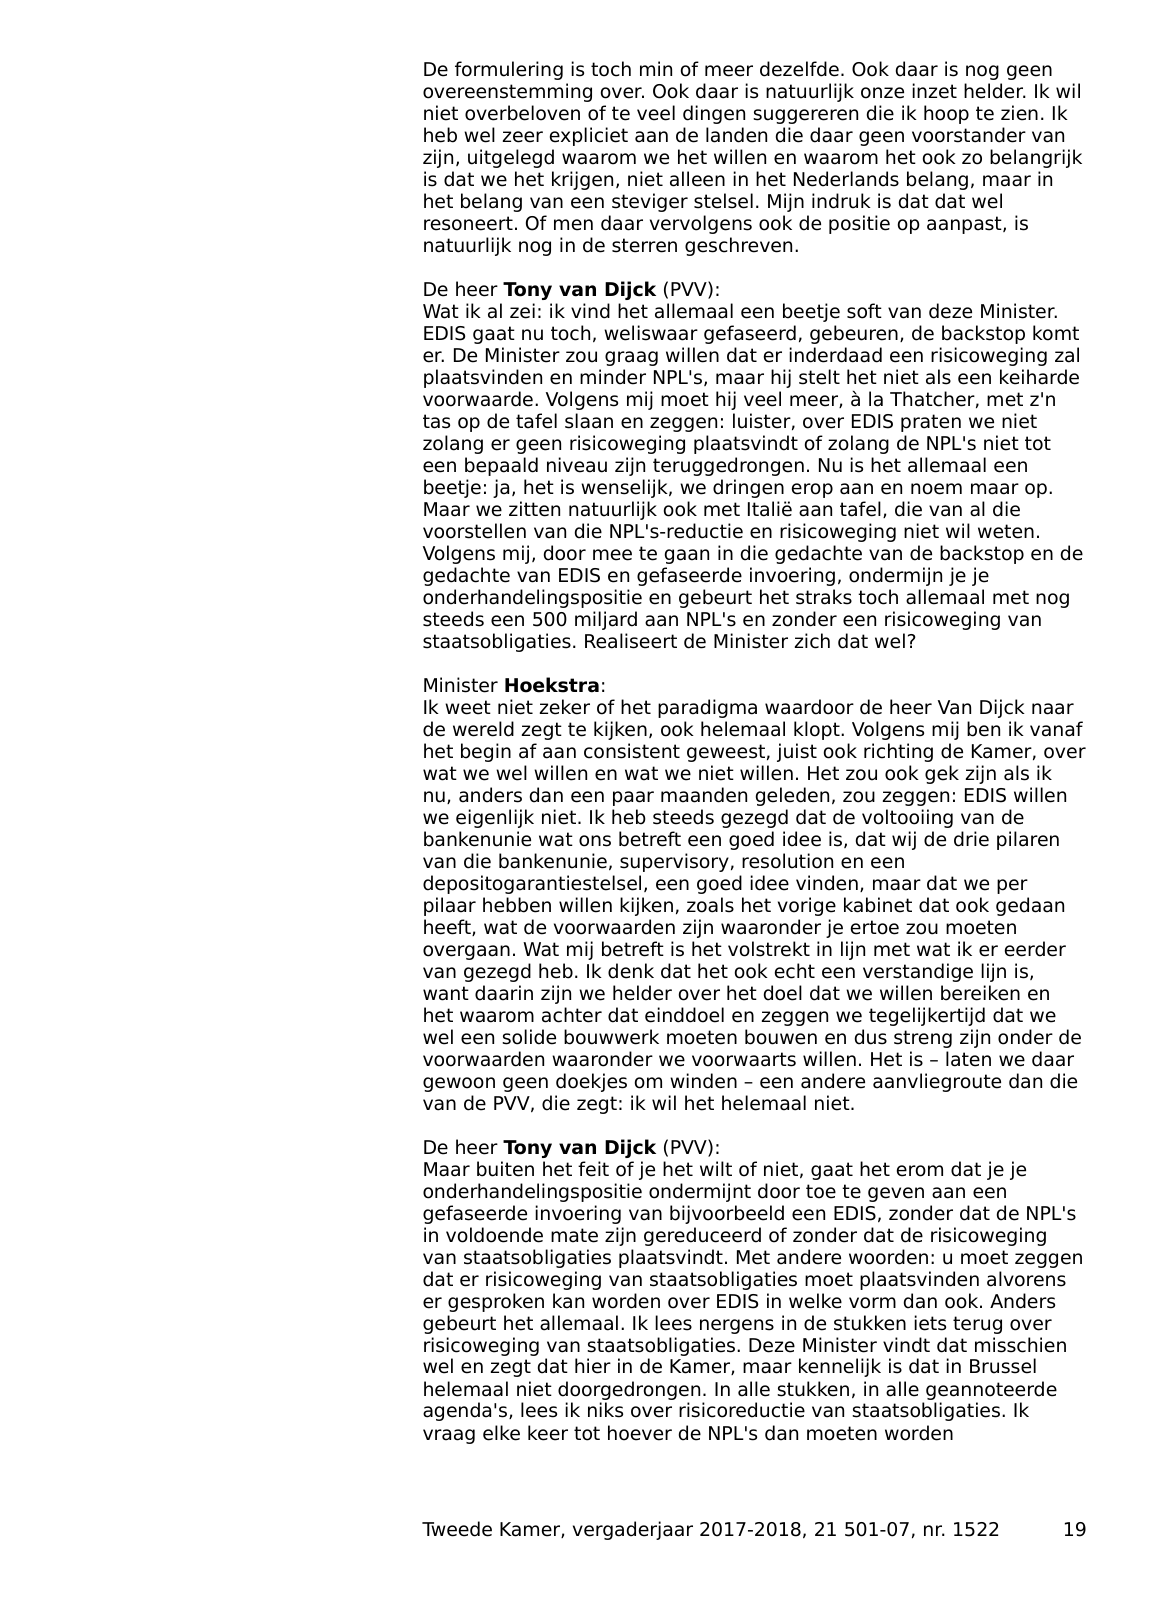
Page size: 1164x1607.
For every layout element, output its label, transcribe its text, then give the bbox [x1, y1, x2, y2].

text Wat ik al zei: ik vind het allemaal een beetje soft van deze Minister. EDIS gaat nu toch, weliswaar gefaseerd, gebeuren, de backstop komt er. De Minister zou graag willen dat er inderdaad een risicoweging zal plaatsvinden en minder NPL's, maar hij stelt het niet als een keiharde voorwaarde. Volgens mij moet hij veel meer, à la Thatcher, met z'n tas op de tafel slaan en zeggen: luister, over EDIS praten we niet zolang er geen risicoweging plaatsvindt of zolang de NPL's niet tot een bepaald niveau zijn teruggedrongen. Nu is het allemaal een beetje: ja, het is wenselijk, we dringen erop aan en noem maar op. Maar we zitten natuurlijk ook met Italië aan tafel, die van al die voorstellen van die NPL's-reductie en risicoweging niet wil weten. Volgens mij, door mee te gaan in die gedachte van de backstop en de gedachte van EDIS en gefaseerde invoering, ondermijn je je onderhandelingspositie en gebeurt het straks toch allemaal met nog steeds een 500 miljard aan NPL's en zonder een risicoweging van staatsobligaties. Realiseert de Minister zich dat wel? [422, 301, 1087, 653]
text Maar buiten het feit of je het wilt of niet, gaat het erom dat je je onderhandelingspositie ondermijnt door toe te geven aan een gefaseerde invoering van bijvoorbeeld een EDIS, zonder dat de NPL's in voldoende mate zijn gereduceerd of zonder dat de risicoweging van staatsobligaties plaatsvindt. Met andere woorden: u moet zeggen dat er risicoweging van staatsobligaties moet plaatsvinden alvorens er gesproken kan worden over EDIS in welke vorm dan ook. Anders gebeurt het allemaal. Ik lees nergens in de stukken iets terug over risicoweging van staatsobligaties. Deze Minister vindt dat misschien wel en zegt dat hier in de Kamer, maar kennelijk is dat in Brussel helemaal niet doorgedrongen. In alle stukken, in alle geannoteerde agenda's, lees ik niks over risicoreductie van staatsobligaties. Ik vraag elke keer tot hoever de NPL's dan moeten worden [422, 1159, 1087, 1444]
text De formulering is toch min of meer dezelfde. Ook daar is nog geen overeenstemming over. Ook daar is natuurlijk onze inzet helder. Ik wil niet overbeloven of te veel dingen suggereren die ik hoop te zien. Ik heb wel zeer expliciet aan de landen die daar geen voorstander van zijn, uitgelegd waarom we het willen en waarom het ook zo belangrijk is dat we het krijgen, niet alleen in het Nederlands belang, maar in het belang van een steviger stelsel. Mijn indruk is dat dat wel resoneert. Of men daar vervolgens ook de positie op aanpast, is natuurlijk nog in de sterren geschreven. [422, 59, 1087, 257]
text Ik weet niet zeker of het paradigma waardoor de heer Van Dijck naar de wereld zegt te kijken, ook helemaal klopt. Volgens mij ben ik vanaf het begin af aan consistent geweest, juist ook richting de Kamer, over wat we wel willen en wat we niet willen. Het zou ook gek zijn als ik nu, anders dan een paar maanden geleden, zou zeggen: EDIS willen we eigenlijk niet. Ik heb steeds gezegd dat de voltooiing van de bankenunie wat ons betreft een goed idee is, dat wij de drie pilaren van die bankenunie, supervisory, resolution en een depositogarantiestelsel, een goed idee vinden, maar dat we per pilaar hebben willen kijken, zoals het vorige kabinet dat ook gedaan heeft, wat de voorwaarden zijn waaronder je ertoe zou moeten overgaan. Wat mij betreft is het volstrekt in lijn met wat ik er eerder van gezegd heb. Ik denk dat het ook echt een verstandige lijn is, want daarin zijn we helder over het doel dat we willen bereiken en het waarom achter dat einddoel en zeggen we tegelijkertijd dat we wel een solide bouwwerk moeten bouwen en dus streng zijn onder de voorwaarden waaronder we voorwaarts willen. Het is – laten we daar gewoon geen doekjes om winden – een andere aanvliegroute dan die van de PVV, die zegt: ik wil het helemaal niet. [422, 697, 1087, 1114]
text Minister Hoekstra: [422, 675, 1087, 697]
text De heer Tony van Dijck (PVV): [422, 1137, 1087, 1159]
text De heer Tony van Dijck (PVV): [422, 279, 1087, 301]
